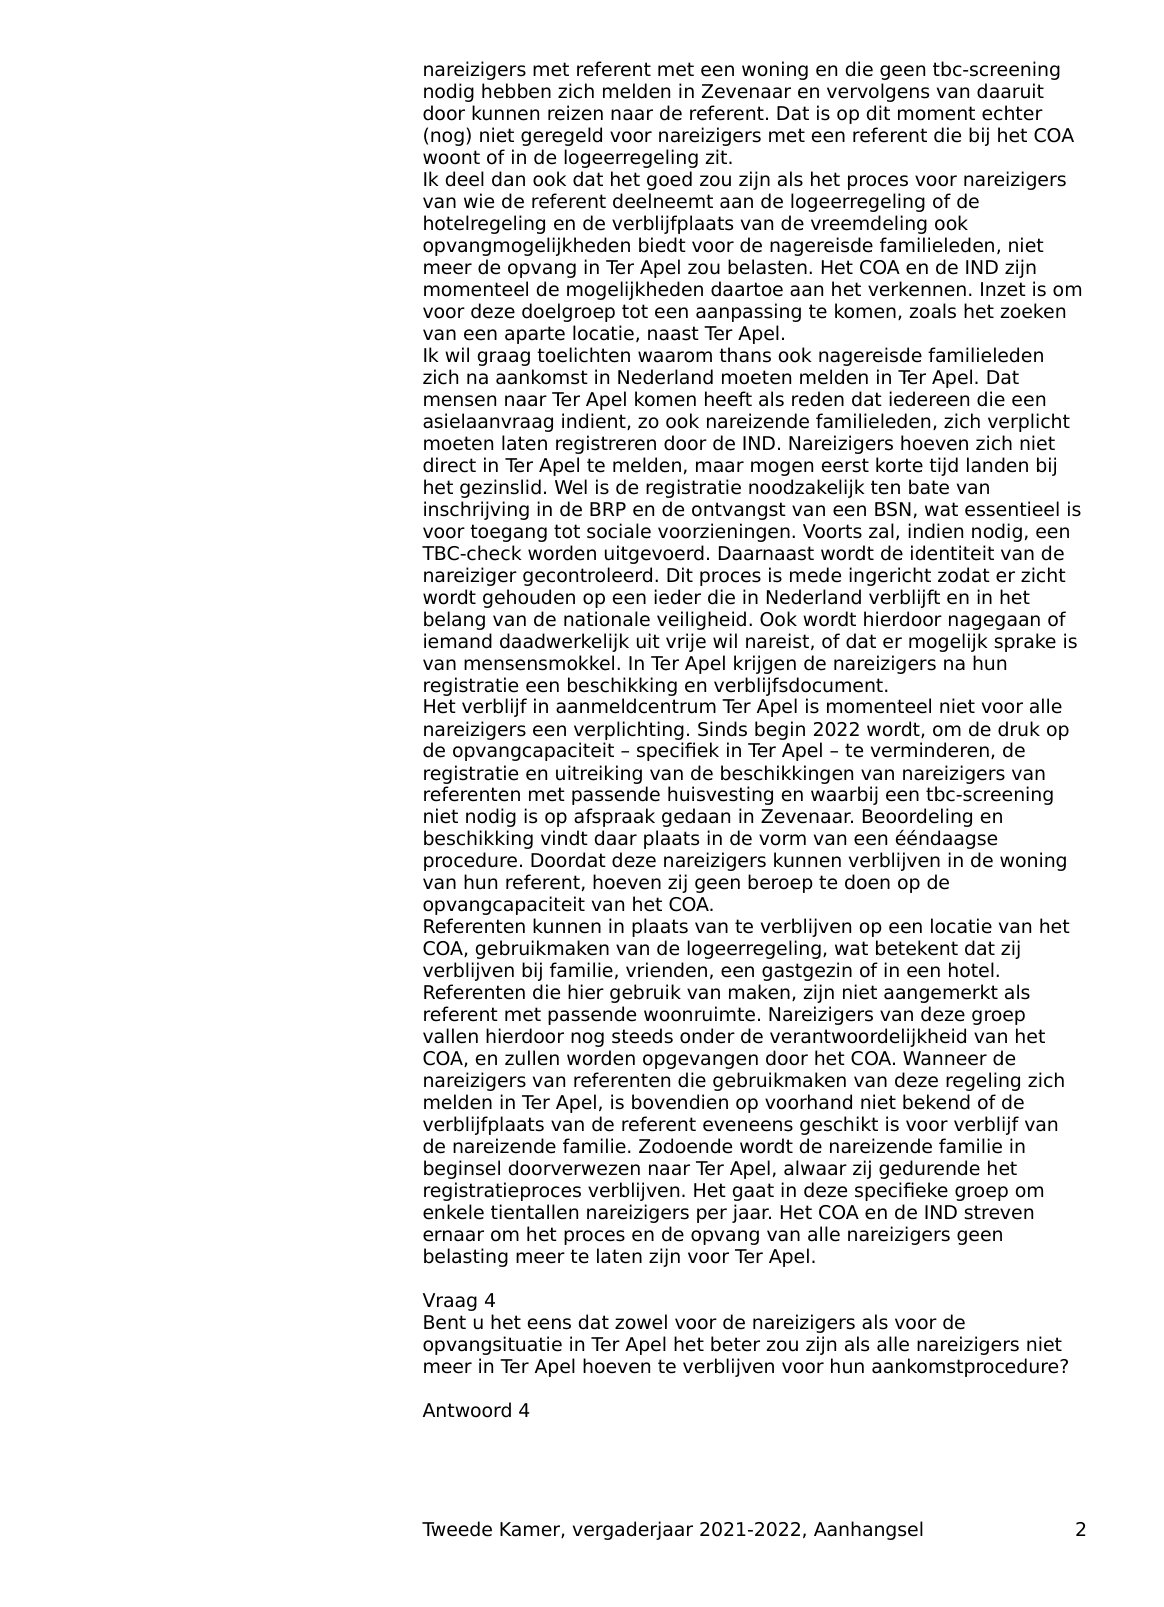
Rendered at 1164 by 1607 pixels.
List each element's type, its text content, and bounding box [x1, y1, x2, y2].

text Vraag 4 [422, 1290, 1087, 1312]
text Referenten kunnen in plaats van te verblijven op een locatie van het COA, gebruikmaken van de logeerregeling, wat betekent dat zij verblijven bij familie, vrienden, een gastgezin of in een hotel. Referenten die hier gebruik van maken, zijn niet aangemerkt als referent met passende woonruimte. Nareizigers van deze groep vallen hierdoor nog steeds onder de verantwoordelijkheid van het COA, en zullen worden opgevangen door het COA. Wanneer de nareizigers van referenten die gebruikmaken van deze regeling zich melden in Ter Apel, is bovendien op voorhand niet bekend of de verblijfplaats van de referent eveneens geschikt is voor verblijf van de nareizende familie. Zodoende wordt de nareizende familie in beginsel doorverwezen naar Ter Apel, alwaar zij gedurende het registratieproces verblijven. Het gaat in deze specifieke groep om enkele tientallen nareizigers per jaar. Het COA en de IND streven ernaar om het proces en de opvang van alle nareizigers geen belasting meer te laten zijn voor Ter Apel. [422, 916, 1087, 1268]
text Bent u het eens dat zowel voor de nareizigers als voor de opvangsituatie in Ter Apel het beter zou zijn als alle nareizigers niet meer in Ter Apel hoeven te verblijven voor hun aankomstprocedure? [422, 1312, 1087, 1378]
text nareizigers met referent met een woning en die geen tbc-screening nodig hebben zich melden in Zevenaar en vervolgens van daaruit door kunnen reizen naar de referent. Dat is op dit moment echter (nog) niet geregeld voor nareizigers met een referent die bij het COA woont of in de logeerregeling zit. [422, 59, 1087, 169]
text Antwoord 4 [422, 1400, 1087, 1422]
text Ik deel dan ook dat het goed zou zijn als het proces voor nareizigers van wie de referent deelneemt aan de logeerregeling of de hotelregeling en de verblijfplaats van de vreemdeling ook opvangmogelijkheden biedt voor de nagereisde familieleden, niet meer de opvang in Ter Apel zou belasten. Het COA en de IND zijn momenteel de mogelijkheden daartoe aan het verkennen. Inzet is om voor deze doelgroep tot een aanpassing te komen, zoals het zoeken van een aparte locatie, naast Ter Apel. [422, 169, 1087, 345]
text Het verblijf in aanmeldcentrum Ter Apel is momenteel niet voor alle nareizigers een verplichting. Sinds begin 2022 wordt, om de druk op de opvangcapaciteit – specifiek in Ter Apel – te verminderen, de registratie en uitreiking van de beschikkingen van nareizigers van referenten met passende huisvesting en waarbij een tbc-screening niet nodig is op afspraak gedaan in Zevenaar. Beoordeling en beschikking vindt daar plaats in de vorm van een ééndaagse procedure. Doordat deze nareizigers kunnen verblijven in de woning van hun referent, hoeven zij geen beroep te doen op de opvangcapaciteit van het COA. [422, 696, 1087, 916]
text Ik wil graag toelichten waarom thans ook nagereisde familieleden zich na aankomst in Nederland moeten melden in Ter Apel. Dat mensen naar Ter Apel komen heeft als reden dat iedereen die een asielaanvraag indient, zo ook nareizende familieleden, zich verplicht moeten laten registreren door de IND. Nareizigers hoeven zich niet direct in Ter Apel te melden, maar mogen eerst korte tijd landen bij het gezinslid. Wel is de registratie noodzakelijk ten bate van inschrijving in de BRP en de ontvangst van een BSN, wat essentieel is voor toegang tot sociale voorzieningen. Voorts zal, indien nodig, een TBC-check worden uitgevoerd. Daarnaast wordt de identiteit van de nareiziger gecontroleerd. Dit proces is mede ingericht zodat er zicht wordt gehouden op een ieder die in Nederland verblijft en in het belang van de nationale veiligheid. Ook wordt hierdoor nagegaan of iemand daadwerkelijk uit vrije wil nareist, of dat er mogelijk sprake is van mensensmokkel. In Ter Apel krijgen de nareizigers na hun registratie een beschikking en verblijfsdocument. [422, 345, 1087, 696]
